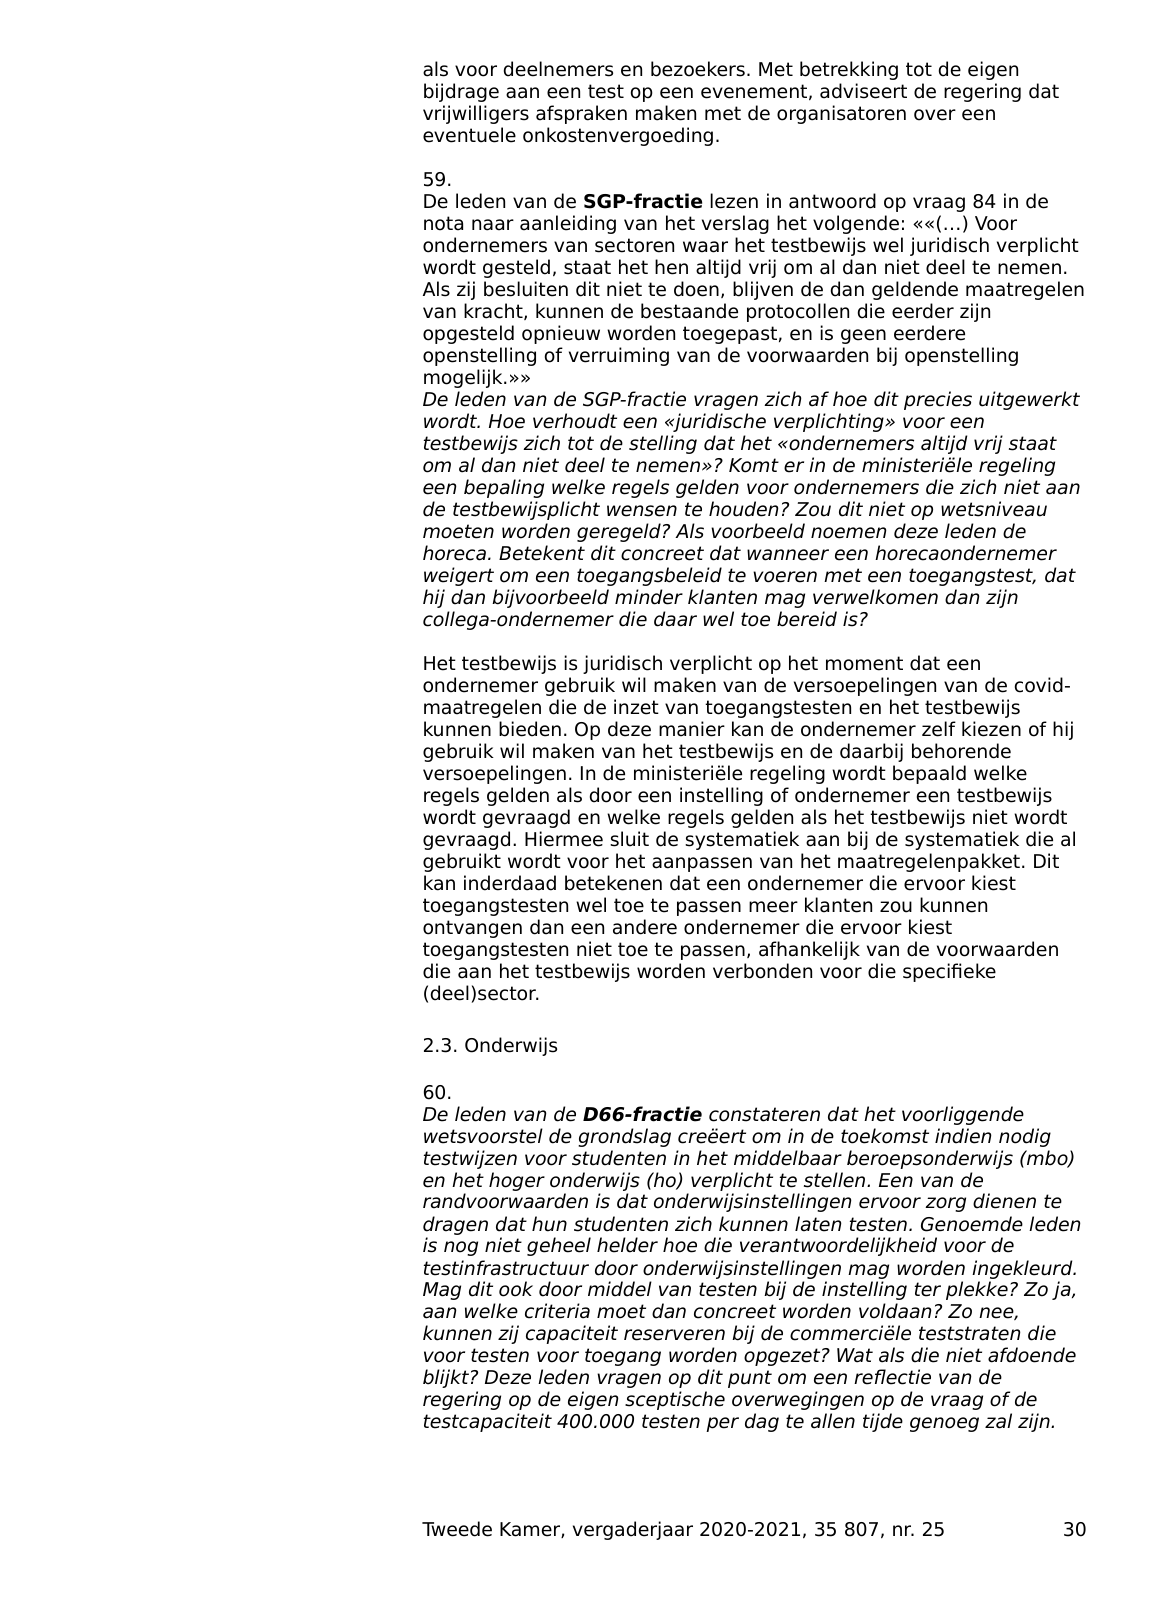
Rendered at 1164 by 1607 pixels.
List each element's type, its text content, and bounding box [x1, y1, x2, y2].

text 59. [422, 169, 1087, 191]
text Het testbewijs is juridisch verplicht op het moment dat een ondernemer gebruik wil maken van de versoepelingen van de covid-maatregelen die de inzet van toegangstesten en het testbewijs kunnen bieden. Op deze manier kan de ondernemer zelf kiezen of hij gebruik wil maken van het testbewijs en de daarbij behorende versoepelingen. In de ministeriële regeling wordt bepaald welke regels gelden als door een instelling of ondernemer een testbewijs wordt gevraagd en welke regels gelden als het testbewijs niet wordt gevraagd. Hiermee sluit de systematiek aan bij de systematiek die al gebruikt wordt voor het aanpassen van het maatregelenpakket. Dit kan inderdaad betekenen dat een ondernemer die ervoor kiest toegangstesten wel toe te passen meer klanten zou kunnen ontvangen dan een andere ondernemer die ervoor kiest toegangstesten niet toe te passen, afhankelijk van de voorwaarden die aan het testbewijs worden verbonden voor die specifieke (deel)sector. [422, 653, 1087, 1004]
text De leden van de SGP-fractie vragen zich af hoe dit precies uitgewerkt wordt. Hoe verhoudt een «juridische verplichting» voor een testbewijs zich tot de stelling dat het «ondernemers altijd vrij staat om al dan niet deel te nemen»? Komt er in de ministeriële regeling een bepaling welke regels gelden voor ondernemers die zich niet aan de testbewijsplicht wensen te houden? Zou dit niet op wetsniveau moeten worden geregeld? Als voorbeeld noemen deze leden de horeca. Betekent dit concreet dat wanneer een horecaondernemer weigert om een toegangsbeleid te voeren met een toegangstest, dat hij dan bijvoorbeeld minder klanten mag verwelkomen dan zijn collega-ondernemer die daar wel toe bereid is? [422, 389, 1087, 631]
subtitle 2.3. Onderwijs [422, 1034, 1087, 1057]
text De leden van de SGP-fractie lezen in antwoord op vraag 84 in de nota naar aanleiding van het verslag het volgende: ««(…) Voor ondernemers van sectoren waar het testbewijs wel juridisch verplicht wordt gesteld, staat het hen altijd vrij om al dan niet deel te nemen. Als zij besluiten dit niet te doen, blijven de dan geldende maatregelen van kracht, kunnen de bestaande protocollen die eerder zijn opgesteld opnieuw worden toegepast, en is geen eerdere openstelling of verruiming van de voorwaarden bij openstelling mogelijk.»» [422, 191, 1087, 389]
text De leden van de D66-fractie constateren dat het voorliggende wetsvoorstel de grondslag creëert om in de toekomst indien nodig testwijzen voor studenten in het middelbaar beroepsonderwijs (mbo) en het hoger onderwijs (ho) verplicht te stellen. Een van de randvoorwaarden is dat onderwijsinstellingen ervoor zorg dienen te dragen dat hun studenten zich kunnen laten testen. Genoemde leden is nog niet geheel helder hoe die verantwoordelijkheid voor de testinfrastructuur door onderwijsinstellingen mag worden ingekleurd. Mag dit ook door middel van testen bij de instelling ter plekke? Zo ja, aan welke criteria moet dan concreet worden voldaan? Zo nee, kunnen zij capaciteit reserveren bij de commerciële teststraten die voor testen voor toegang worden opgezet? Wat als die niet afdoende blijkt? Deze leden vragen op dit punt om een reflectie van de regering op de eigen sceptische overwegingen op de vraag of de testcapaciteit 400.000 testen per dag te allen tijde genoeg zal zijn. [422, 1103, 1087, 1433]
text 60. [422, 1082, 1087, 1103]
text als voor deelnemers en bezoekers. Met betrekking tot de eigen bijdrage aan een test op een evenement, adviseert de regering dat vrijwilligers afspraken maken met de organisatoren over een eventuele onkostenvergoeding. [422, 59, 1087, 147]
